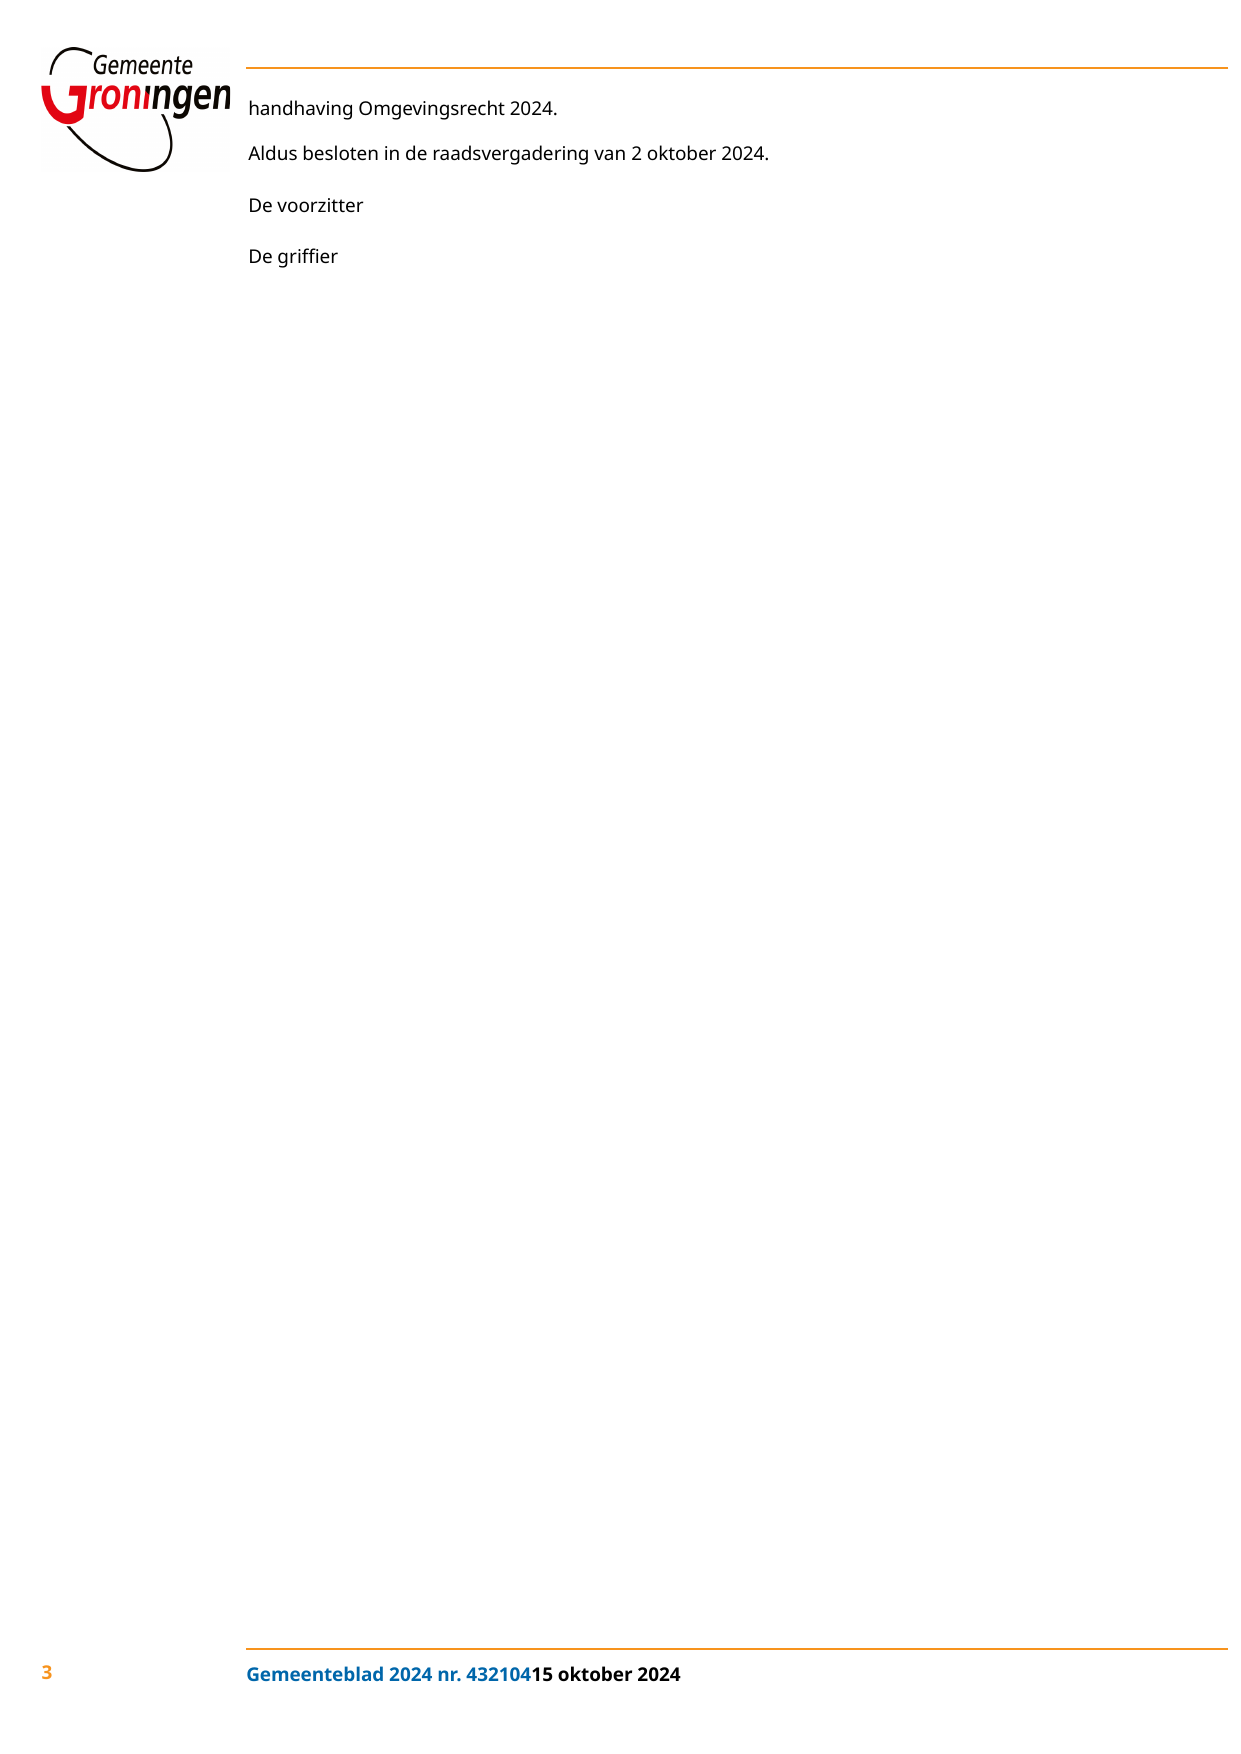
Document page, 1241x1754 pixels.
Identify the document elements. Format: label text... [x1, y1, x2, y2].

text handhaving Omgevingsrecht 2024. [248, 95, 1152, 121]
text Aldus besloten in de raadsvergadering van 2 oktober 2024. [248, 140, 1152, 166]
text De griffier [248, 243, 1152, 269]
picture [41, 47, 231, 172]
text De voorzitter [248, 192, 1152, 218]
